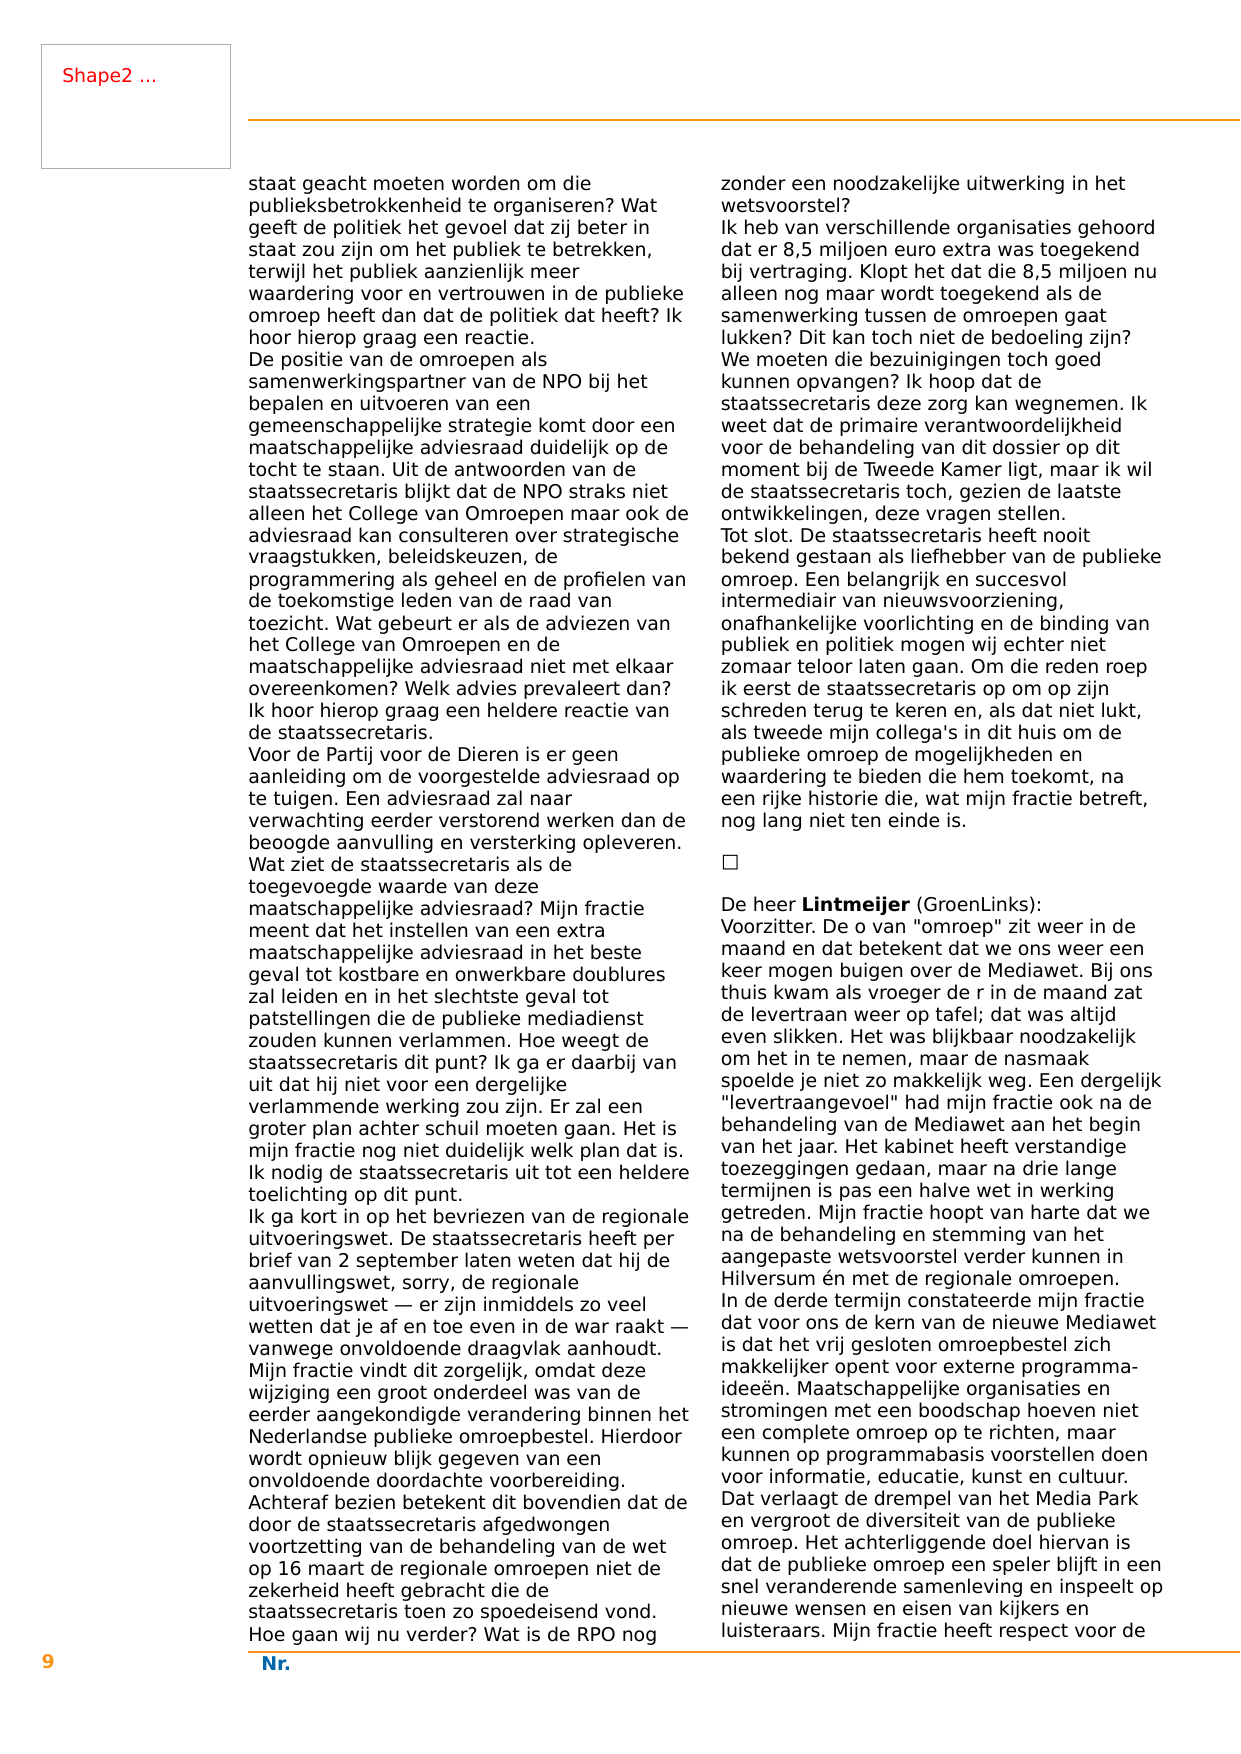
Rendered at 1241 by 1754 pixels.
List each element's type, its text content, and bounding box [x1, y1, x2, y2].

text Ik heb van verschillende organisaties gehoord dat er 8,5 miljoen euro extra was toegekend bij vertraging. Klopt het dat die 8,5 miljoen nu alleen nog maar wordt toegekend als de samenwerking tussen de omroepen gaat lukken? Dit kan toch niet de bedoeling zijn? We moeten die bezuinigingen toch goed kunnen opvangen? Ik hoop dat de staatssecretaris deze zorg kan wegnemen. Ik weet dat de primaire verantwoordelijkheid voor de behandeling van dit dossier op dit moment bij de Tweede Kamer ligt, maar ik wil de staatssecretaris toch, gezien de laatste ontwikkelingen, deze vragen stellen. [721, 217, 1163, 524]
text In de derde termijn constateerde mijn fractie dat voor ons de kern van de nieuwe Mediawet is dat het vrij gesloten omroepbestel zich makkelijker opent voor externe programma-ideeën. Maatschappelijke organisaties en stromingen met een boodschap hoeven niet een complete omroep op te richten, maar kunnen op programmabasis voorstellen doen voor informatie, educatie, kunst en cultuur. Dat verlaagt de drempel van het Media Park en vergroot de diversiteit van de publieke omroep. Het achterliggende doel hiervan is dat de publieke omroep een speler blijft in een snel veranderende samenleving en inspeelt op nieuwe wensen en eisen van kijkers en luisteraars. Mijn fractie heeft respect voor de [721, 1290, 1163, 1641]
text staat geacht moeten worden om die publieksbetrokkenheid te organiseren? Wat geeft de politiek het gevoel dat zij beter in staat zou zijn om het publiek te betrekken, terwijl het publiek aanzienlijk meer waardering voor en vertrouwen in de publieke omroep heeft dan dat de politiek dat heeft? Ik hoor hierop graag een reactie. [248, 173, 691, 349]
text De positie van de omroepen als samenwerkingspartner van de NPO bij het bepalen en uitvoeren van een gemeenschappelijke strategie komt door een maatschappelijke adviesraad duidelijk op de tocht te staan. Uit de antwoorden van de staatssecretaris blijkt dat de NPO straks niet alleen het College van Omroepen maar ook de adviesraad kan consulteren over strategische vraagstukken, beleidskeuzen, de programmering als geheel en de profielen van de toekomstige leden van de raad van toezicht. Wat gebeurt er als de adviezen van het College van Omroepen en de maatschappelijke adviesraad niet met elkaar overeenkomen? Welk advies prevaleert dan? Ik hoor hierop graag een heldere reactie van de staatssecretaris. [248, 349, 691, 744]
text ⬜ [721, 852, 1163, 874]
text De heer Lintmeijer (GroenLinks): [721, 894, 1163, 916]
text Tot slot. De staatssecretaris heeft nooit bekend gestaan als liefhebber van de publieke omroep. Een belangrijk en succesvol intermediair van nieuwsvoorziening, onafhankelijke voorlichting en de binding van publiek en politiek mogen wij echter niet zomaar teloor laten gaan. Om die reden roep ik eerst de staatssecretaris op om op zijn schreden terug te keren en, als dat niet lukt, als tweede mijn collega's in dit huis om de publieke omroep de mogelijkheden en waardering te bieden die hem toekomt, na een rijke historie die, wat mijn fractie betreft, nog lang niet ten einde is. [721, 524, 1163, 832]
text Voor de Partij voor de Dieren is er geen aanleiding om de voorgestelde adviesraad op te tuigen. Een adviesraad zal naar verwachting eerder verstorend werken dan de beoogde aanvulling en versterking opleveren. Wat ziet de staatssecretaris als de toegevoegde waarde van deze maatschappelijke adviesraad? Mijn fractie meent dat het instellen van een extra maatschappelijke adviesraad in het beste geval tot kostbare en onwerkbare doublures zal leiden en in het slechtste geval tot patstellingen die de publieke mediadienst zouden kunnen verlammen. Hoe weegt de staatssecretaris dit punt? Ik ga er daarbij van uit dat hij niet voor een dergelijke verlammende werking zou zijn. Er zal een groter plan achter schuil moeten gaan. Het is mijn fractie nog niet duidelijk welk plan dat is. Ik nodig de staatssecretaris uit tot een heldere toelichting op dit punt. [248, 744, 691, 1206]
text zonder een noodzakelijke uitwerking in het wetsvoorstel? [721, 173, 1163, 217]
text Ik ga kort in op het bevriezen van de regionale uitvoeringswet. De staatssecretaris heeft per brief van 2 september laten weten dat hij de aanvullingswet, sorry, de regionale uitvoeringswet — er zijn inmiddels zo veel wetten dat je af en toe even in de war raakt — vanwege onvoldoende draagvlak aanhoudt. Mijn fractie vindt dit zorgelijk, omdat deze wijziging een groot onderdeel was van de eerder aangekondigde verandering binnen het Nederlandse publieke omroepbestel. Hierdoor wordt opnieuw blijk gegeven van een onvoldoende doordachte voorbereiding. Achteraf bezien betekent dit bovendien dat de door de staatssecretaris afgedwongen voortzetting van de behandeling van de wet op 16 maart de regionale omroepen niet de zekerheid heeft gebracht die de staatssecretaris toen zo spoedeisend vond. Hoe gaan wij nu verder? Wat is de RPO nog [248, 1206, 691, 1645]
text Voorzitter. De o van "omroep" zit weer in de maand en dat betekent dat we ons weer een keer mogen buigen over de Mediawet. Bij ons thuis kwam als vroeger de r in de maand zat de levertraan weer op tafel; dat was altijd even slikken. Het was blijkbaar noodzakelijk om het in te nemen, maar de nasmaak spoelde je niet zo makkelijk weg. Een dergelijk "levertraangevoel" had mijn fractie ook na de behandeling van de Mediawet aan het begin van het jaar. Het kabinet heeft verstandige toezeggingen gedaan, maar na drie lange termijnen is pas een halve wet in werking getreden. Mijn fractie hoopt van harte dat we na de behandeling en stemming van het aangepaste wetsvoorstel verder kunnen in Hilversum én met de regionale omroepen. [721, 916, 1163, 1290]
